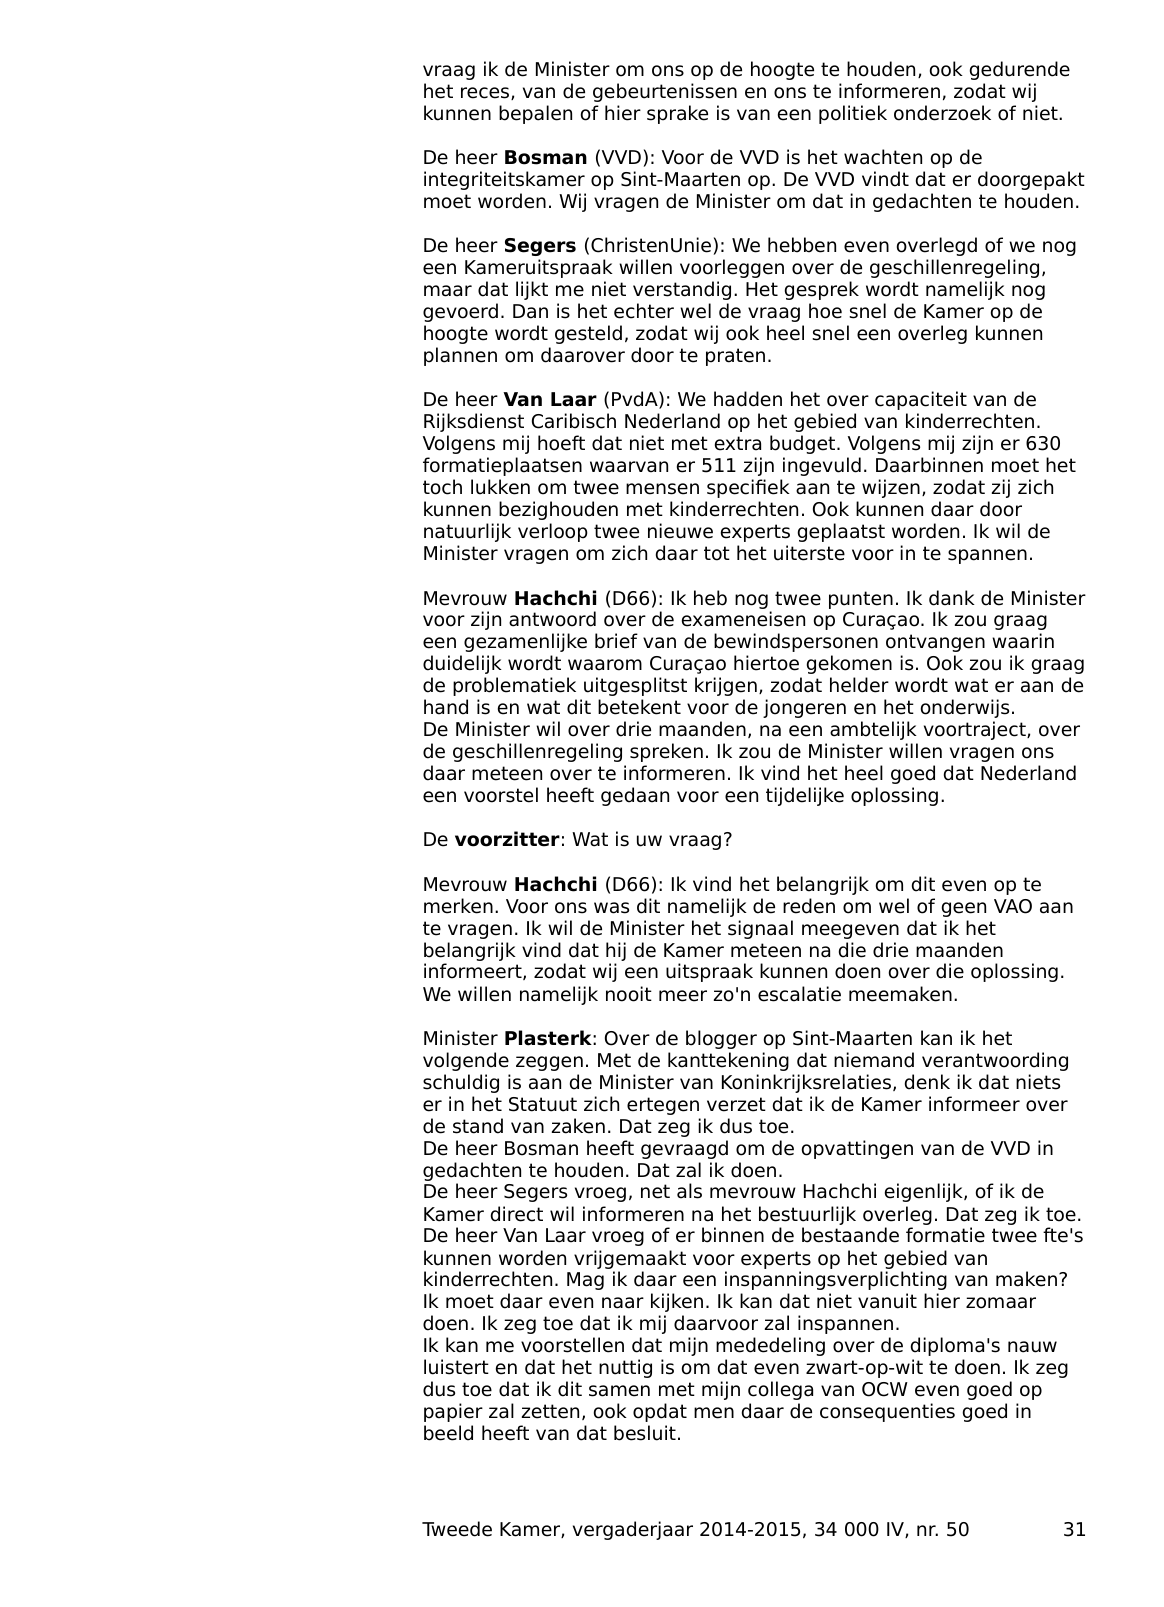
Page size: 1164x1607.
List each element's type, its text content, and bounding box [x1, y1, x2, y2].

text Minister Plasterk: Over de blogger op Sint-Maarten kan ik het volgende zeggen. Met de kanttekening dat niemand verantwoording schuldig is aan de Minister van Koninkrijksrelaties, denk ik dat niets er in het Statuut zich ertegen verzet dat ik de Kamer informeer over de stand van zaken. Dat zeg ik dus toe. [422, 1028, 1087, 1137]
text De heer Segers (ChristenUnie): We hebben even overlegd of we nog een Kameruitspraak willen voorleggen over de geschillenregeling, maar dat lijkt me niet verstandig. Het gesprek wordt namelijk nog gevoerd. Dan is het echter wel de vraag hoe snel de Kamer op de hoogte wordt gesteld, zodat wij ook heel snel een overleg kunnen plannen om daarover door te praten. [422, 235, 1087, 367]
text De heer Bosman heeft gevraagd om de opvattingen van de VVD in gedachten te houden. Dat zal ik doen. [422, 1137, 1087, 1181]
text De Minister wil over drie maanden, na een ambtelijk voortraject, over de geschillenregeling spreken. Ik zou de Minister willen vragen ons daar meteen over te informeren. Ik vind het heel goed dat Nederland een voorstel heeft gedaan voor een tijdelijke oplossing. [422, 719, 1087, 807]
text De heer Van Laar (PvdA): We hadden het over capaciteit van de Rijksdienst Caribisch Nederland op het gebied van kinderrechten. Volgens mij hoeft dat niet met extra budget. Volgens mij zijn er 630 formatieplaatsen waarvan er 511 zijn ingevuld. Daarbinnen moet het toch lukken om twee mensen specifiek aan te wijzen, zodat zij zich kunnen bezighouden met kinderrechten. Ook kunnen daar door natuurlijk verloop twee nieuwe experts geplaatst worden. Ik wil de Minister vragen om zich daar tot het uiterste voor in te spannen. [422, 389, 1087, 565]
text Ik kan me voorstellen dat mijn mededeling over de diploma's nauw luistert en dat het nuttig is om dat even zwart-op-wit te doen. Ik zeg dus toe dat ik dit samen met mijn collega van OCW even goed op papier zal zetten, ook opdat men daar de consequenties goed in beeld heeft van dat besluit. [422, 1335, 1087, 1445]
text Mevrouw Hachchi (D66): Ik vind het belangrijk om dit even op te merken. Voor ons was dit namelijk de reden om wel of geen VAO aan te vragen. Ik wil de Minister het signaal meegeven dat ik het belangrijk vind dat hij de Kamer meteen na die drie maanden informeert, zodat wij een uitspraak kunnen doen over die oplossing. We willen namelijk nooit meer zo'n escalatie meemaken. [422, 873, 1087, 1005]
text De heer Bosman (VVD): Voor de VVD is het wachten op de integriteitskamer op Sint-Maarten op. De VVD vindt dat er doorgepakt moet worden. Wij vragen de Minister om dat in gedachten te houden. [422, 147, 1087, 213]
text vraag ik de Minister om ons op de hoogte te houden, ook gedurende het reces, van de gebeurtenissen en ons te informeren, zodat wij kunnen bepalen of hier sprake is van een politiek onderzoek of niet. [422, 59, 1087, 125]
text De heer Van Laar vroeg of er binnen de bestaande formatie twee fte's kunnen worden vrijgemaakt voor experts op het gebied van kinderrechten. Mag ik daar een inspanningsverplichting van maken? Ik moet daar even naar kijken. Ik kan dat niet vanuit hier zomaar doen. Ik zeg toe dat ik mij daarvoor zal inspannen. [422, 1225, 1087, 1335]
text De voorzitter: Wat is uw vraag? [422, 829, 1087, 851]
text De heer Segers vroeg, net als mevrouw Hachchi eigenlijk, of ik de Kamer direct wil informeren na het bestuurlijk overleg. Dat zeg ik toe. [422, 1181, 1087, 1225]
text Mevrouw Hachchi (D66): Ik heb nog twee punten. Ik dank de Minister voor zijn antwoord over de exameneisen op Curaçao. Ik zou graag een gezamenlijke brief van de bewindspersonen ontvangen waarin duidelijk wordt waarom Curaçao hiertoe gekomen is. Ook zou ik graag de problematiek uitgesplitst krijgen, zodat helder wordt wat er aan de hand is en wat dit betekent voor de jongeren en het onderwijs. [422, 587, 1087, 719]
